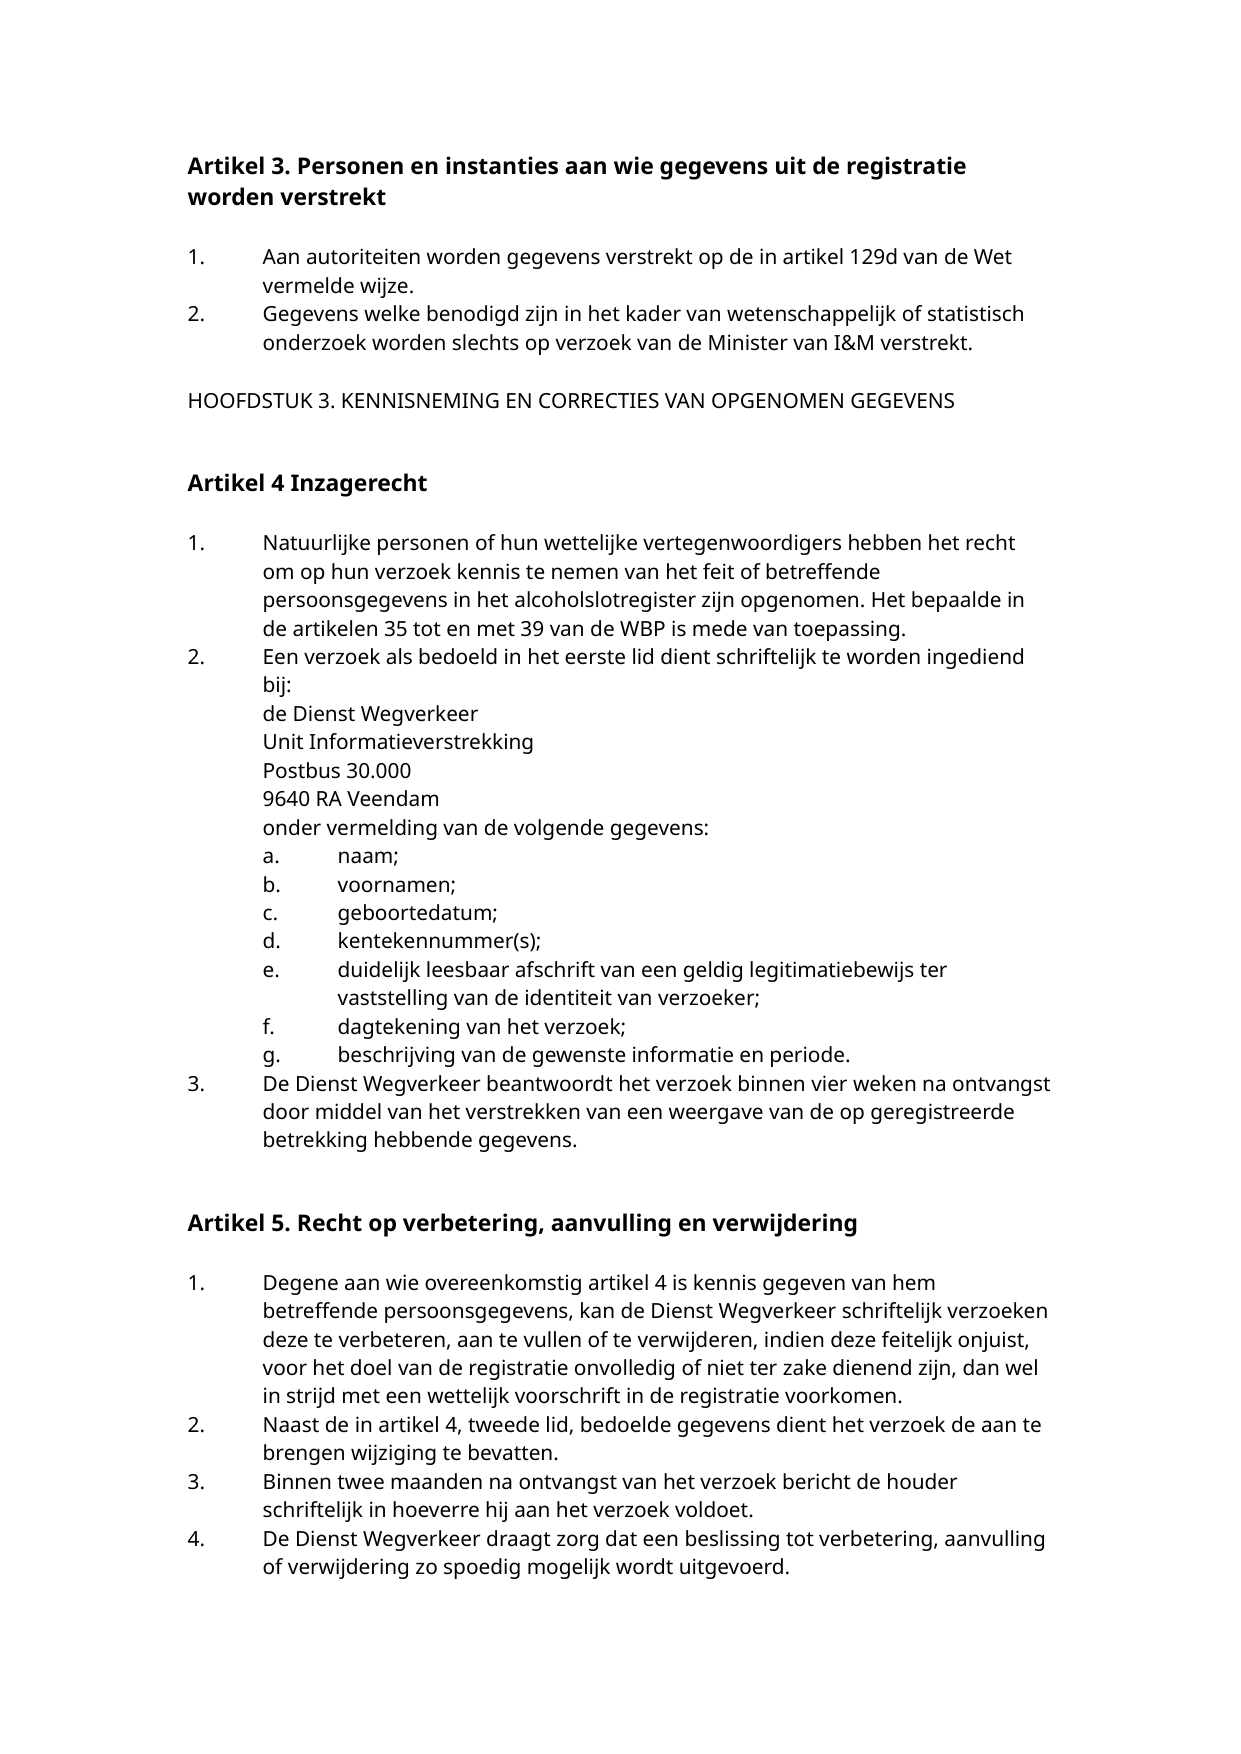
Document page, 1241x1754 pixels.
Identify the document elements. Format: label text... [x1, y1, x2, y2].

list Gegevens welke benodigd zijn in het kader van wetenschappelijk of statistisch onderzoek worden slechts op verzoek van de Minister van I&M verstrekt. [187, 299, 1053, 356]
list naam; [262, 841, 1053, 870]
list Naast de in artikel 4, tweede lid, bedoelde gegevens dient het verzoek de aan te brengen wijziging te bevatten. [187, 1410, 1053, 1467]
list dagtekening van het verzoek; [262, 1012, 1053, 1040]
subtitle Artikel 5. Recht op verbetering, aanvulling en verwijdering [187, 1207, 1053, 1238]
subtitle Artikel 4 Inzagerecht [187, 467, 1053, 498]
list Postbus 30.000 [187, 756, 1053, 784]
list Unit Informatieverstrekking [187, 727, 1053, 756]
subtitle HOOFDSTUK 3. KENNISNEMING EN CORRECTIES VAN OPGENOMEN GEGEVENS [187, 386, 1053, 415]
list beschrijving van de gewenste informatie en periode. [262, 1040, 1053, 1069]
list Binnen twee maanden na ontvangst van het verzoek bericht de houder schriftelijk in hoeverre hij aan het verzoek voldoet. [187, 1467, 1053, 1524]
list Een verzoek als bedoeld in het eerste lid dient schriftelijk te worden ingediend bij: [187, 642, 1053, 699]
list kentekennummer(s); [262, 927, 1053, 955]
list geboortedatum; [262, 898, 1053, 927]
list Degene aan wie overeenkomstig artikel 4 is kennis gegeven van hem betreffende persoonsgegevens, kan de Dienst Wegverkeer schriftelijk verzoeken deze te verbeteren, aan te vullen of te verwijderen, indien deze feitelijk onjuist, voor het doel van de registratie onvolledig of niet ter zake dienend zijn, dan wel in strijd met een wettelijk voorschrift in de registratie voorkomen. [187, 1268, 1053, 1410]
list De Dienst Wegverkeer draagt zorg dat een beslissing tot verbetering, aanvulling of verwijdering zo spoedig mogelijk wordt uitgevoerd. [187, 1524, 1053, 1581]
list Natuurlijke personen of hun wettelijke vertegenwoordigers hebben het recht om op hun verzoek kennis te nemen van het feit of betreffende persoonsgegevens in het alcoholslotregister zijn opgenomen. Het bepaalde in de artikelen 35 tot en met 39 van de WBP is mede van toepassing. [187, 528, 1053, 642]
list de Dienst Wegverkeer [187, 699, 1053, 727]
list onder vermelding van de volgende gegevens: [187, 813, 1053, 841]
list 9640 RA Veendam [187, 784, 1053, 813]
list voornamen; [262, 870, 1053, 898]
subtitle Artikel 3. Personen en instanties aan wie gegevens uit de registratie worden verstrekt [187, 150, 1053, 212]
list Aan autoriteiten worden gegevens verstrekt op de in artikel 129d van de Wet vermelde wijze. [187, 242, 1053, 299]
list duidelijk leesbaar afschrift van een geldig legitimatiebewijs ter vaststelling van de identiteit van verzoeker; [262, 955, 1053, 1012]
list De Dienst Wegverkeer beantwoordt het verzoek binnen vier weken na ontvangst door middel van het verstrekken van een weergave van de op geregistreerde betrekking hebbende gegevens. [187, 1069, 1053, 1154]
